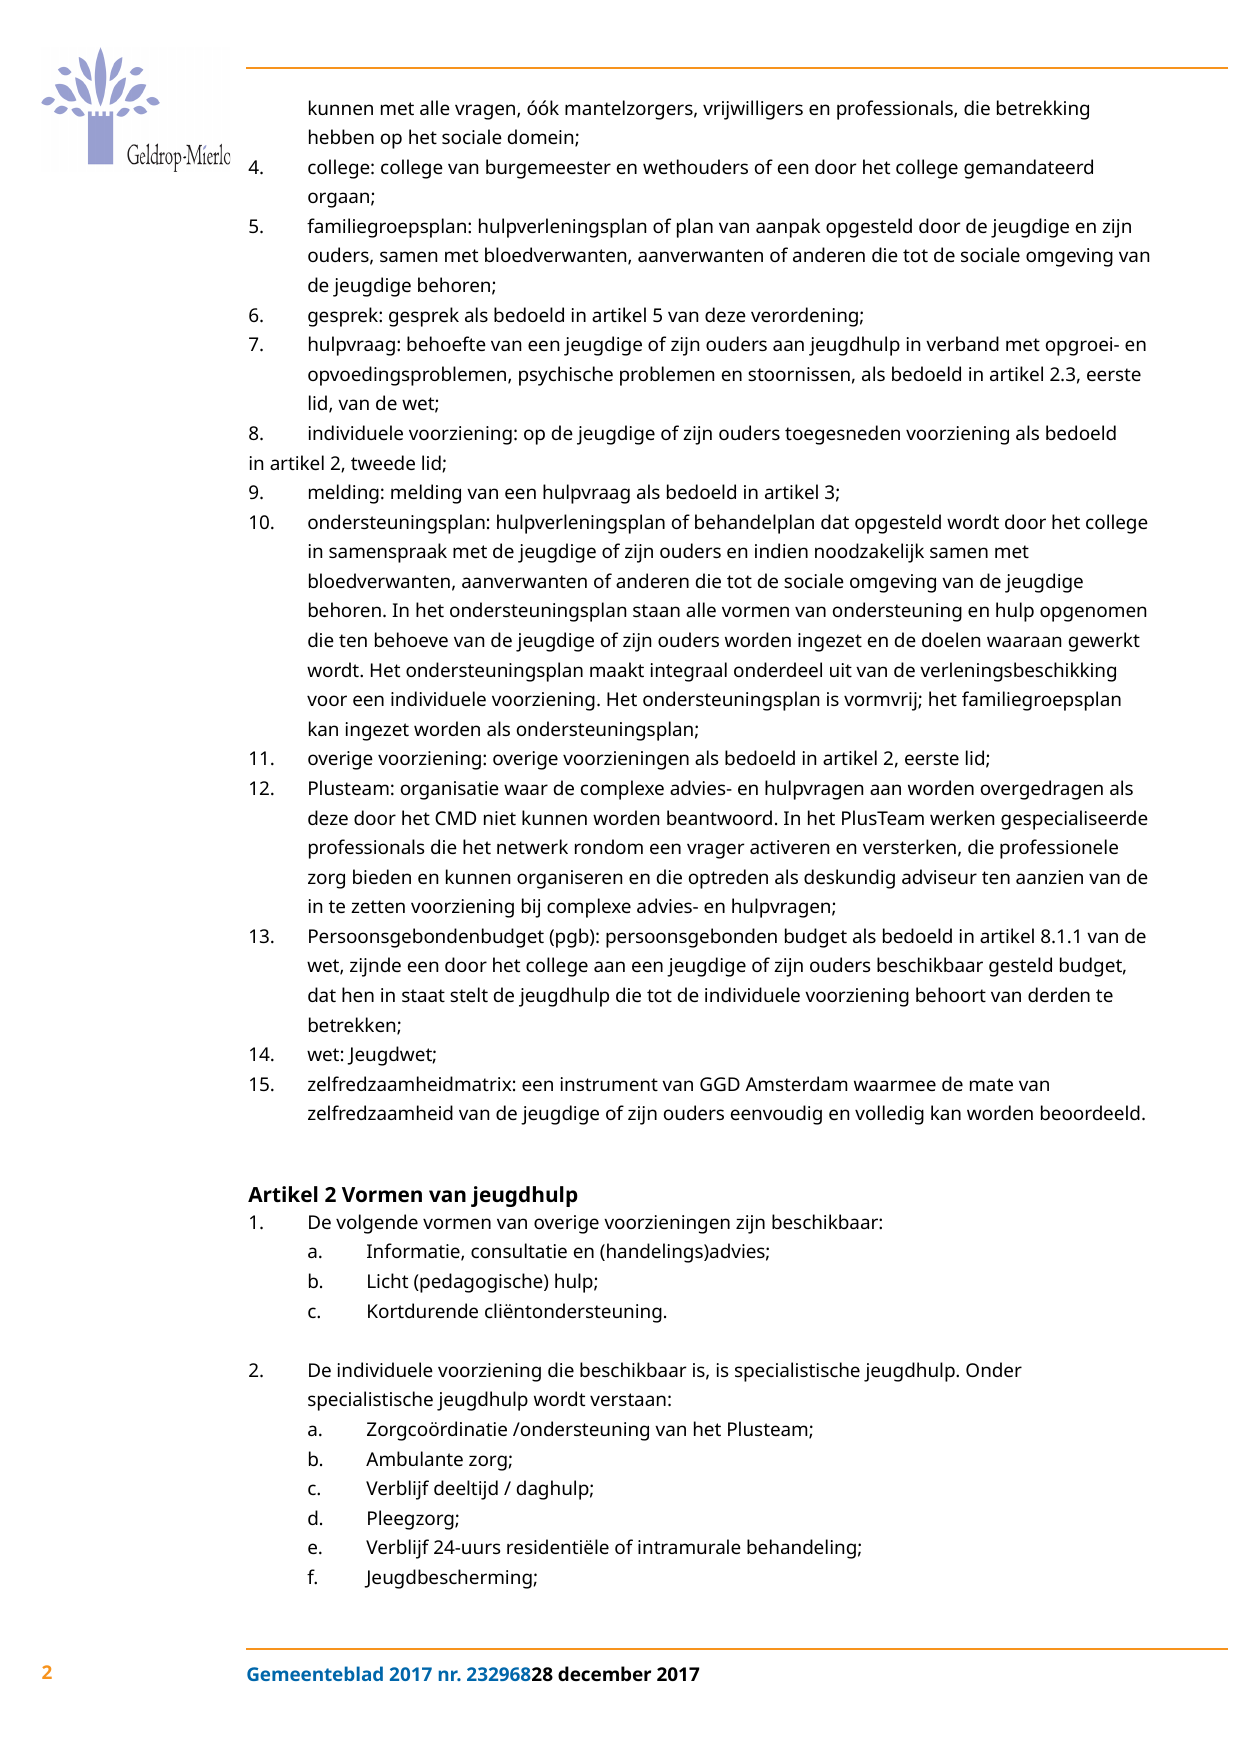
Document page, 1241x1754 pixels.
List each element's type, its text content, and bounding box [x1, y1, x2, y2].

list Plusteam: organisatie waar de complexe advies- en hulpvragen aan worden overgedragen als deze door het CMD niet kunnen worden beantwoord. In het PlusTeam werken gespecialiseerde professionals die het netwerk rondom een vrager activeren en versterken, die professionele zorg bieden en kunnen organiseren en die optreden als deskundig adviseur ten aanzien van de in te zetten voorziening bij complexe advies- en hulpvragen; [248, 775, 1152, 919]
list Zorgcoördinatie /ondersteuning van het Plusteam; [307, 1416, 1152, 1442]
list Jeugdbescherming; [307, 1564, 1152, 1590]
list individuele voorziening: op de jeugdige of zijn ouders toegesneden voorziening als bedoeld [248, 420, 1152, 446]
list De individuele voorziening die beschikbaar is, is specialistische jeugdhulp. Onder specialistische jeugdhulp wordt verstaan: [248, 1357, 1152, 1412]
list De volgende vormen van overige voorzieningen zijn beschikbaar: [248, 1209, 1152, 1235]
list ondersteuningsplan: hulpverleningsplan of behandelplan dat opgesteld wordt door het college in samenspraak met de jeugdige of zijn ouders en indien noodzakelijk samen met bloedverwanten, aanverwanten of anderen die tot de sociale omgeving van de jeugdige behoren. In het ondersteuningsplan staan alle vormen van ondersteuning en hulp opgenomen die ten behoeve van de jeugdige of zijn ouders worden ingezet en de doelen waaraan gewerkt wordt. Het ondersteuningsplan maakt integraal onderdeel uit van de verleningsbeschikking voor een individuele voorziening. Het ondersteuningsplan is vormvrij; het familiegroepsplan kan ingezet worden als ondersteuningsplan; [248, 509, 1152, 742]
text in artikel 2, tweede lid; [248, 450, 1152, 476]
list hulpvraag: behoefte van een jeugdige of zijn ouders aan jeugdhulp in verband met opgroei- en opvoedingsproblemen, psychische problemen en stoornissen, als bedoeld in artikel 2.3, eerste lid, van de wet; [248, 331, 1152, 416]
text Artikel 2 Vormen van jeugdhulp [248, 1181, 1152, 1209]
list overige voorziening: overige voorzieningen als bedoeld in artikel 2, eerste lid; [248, 746, 1152, 771]
picture [41, 47, 231, 172]
list wet: Jeugdwet; [248, 1041, 1152, 1067]
list Pleegzorg; [307, 1505, 1152, 1531]
list Informatie, consultatie en (handelings)advies; [307, 1239, 1152, 1264]
list Licht (pedagogische) hulp; [307, 1268, 1152, 1294]
list Ambulante zorg; [307, 1446, 1152, 1471]
list Kortdurende cliëntondersteuning. [307, 1298, 1152, 1323]
list Persoonsgebondenbudget (pgb): persoonsgebonden budget als bedoeld in artikel 8.1.1 van de wet, zijnde een door het college aan een jeugdige of zijn ouders beschikbaar gesteld budget, dat hen in staat stelt de jeugdhulp die tot de individuele voorziening behoort van derden te betrekken; [248, 923, 1152, 1038]
list melding: melding van een hulpvraag als bedoeld in artikel 3; [248, 479, 1152, 505]
list zelfredzaamheidmatrix: een instrument van GGD Amsterdam waarmee de mate van zelfredzaamheid van de jeugdige of zijn ouders eenvoudig en volledig kan worden beoordeeld. [248, 1071, 1152, 1126]
list kunnen met alle vragen, óók mantelzorgers, vrijwilligers en professionals, die betrekking hebben op het sociale domein; [248, 95, 1152, 150]
list gesprek: gesprek als bedoeld in artikel 5 van deze verordening; [248, 302, 1152, 328]
list college: college van burgemeester en wethouders of een door het college gemandateerd orgaan; [248, 154, 1152, 209]
list Verblijf 24-uurs residentiële of intramurale behandeling; [307, 1534, 1152, 1560]
list Verblijf deeltijd / daghulp; [307, 1475, 1152, 1501]
list familiegroepsplan: hulpverleningsplan of plan van aanpak opgesteld door de jeugdige en zijn ouders, samen met bloedverwanten, aanverwanten of anderen die tot de sociale omgeving van de jeugdige behoren; [248, 213, 1152, 298]
